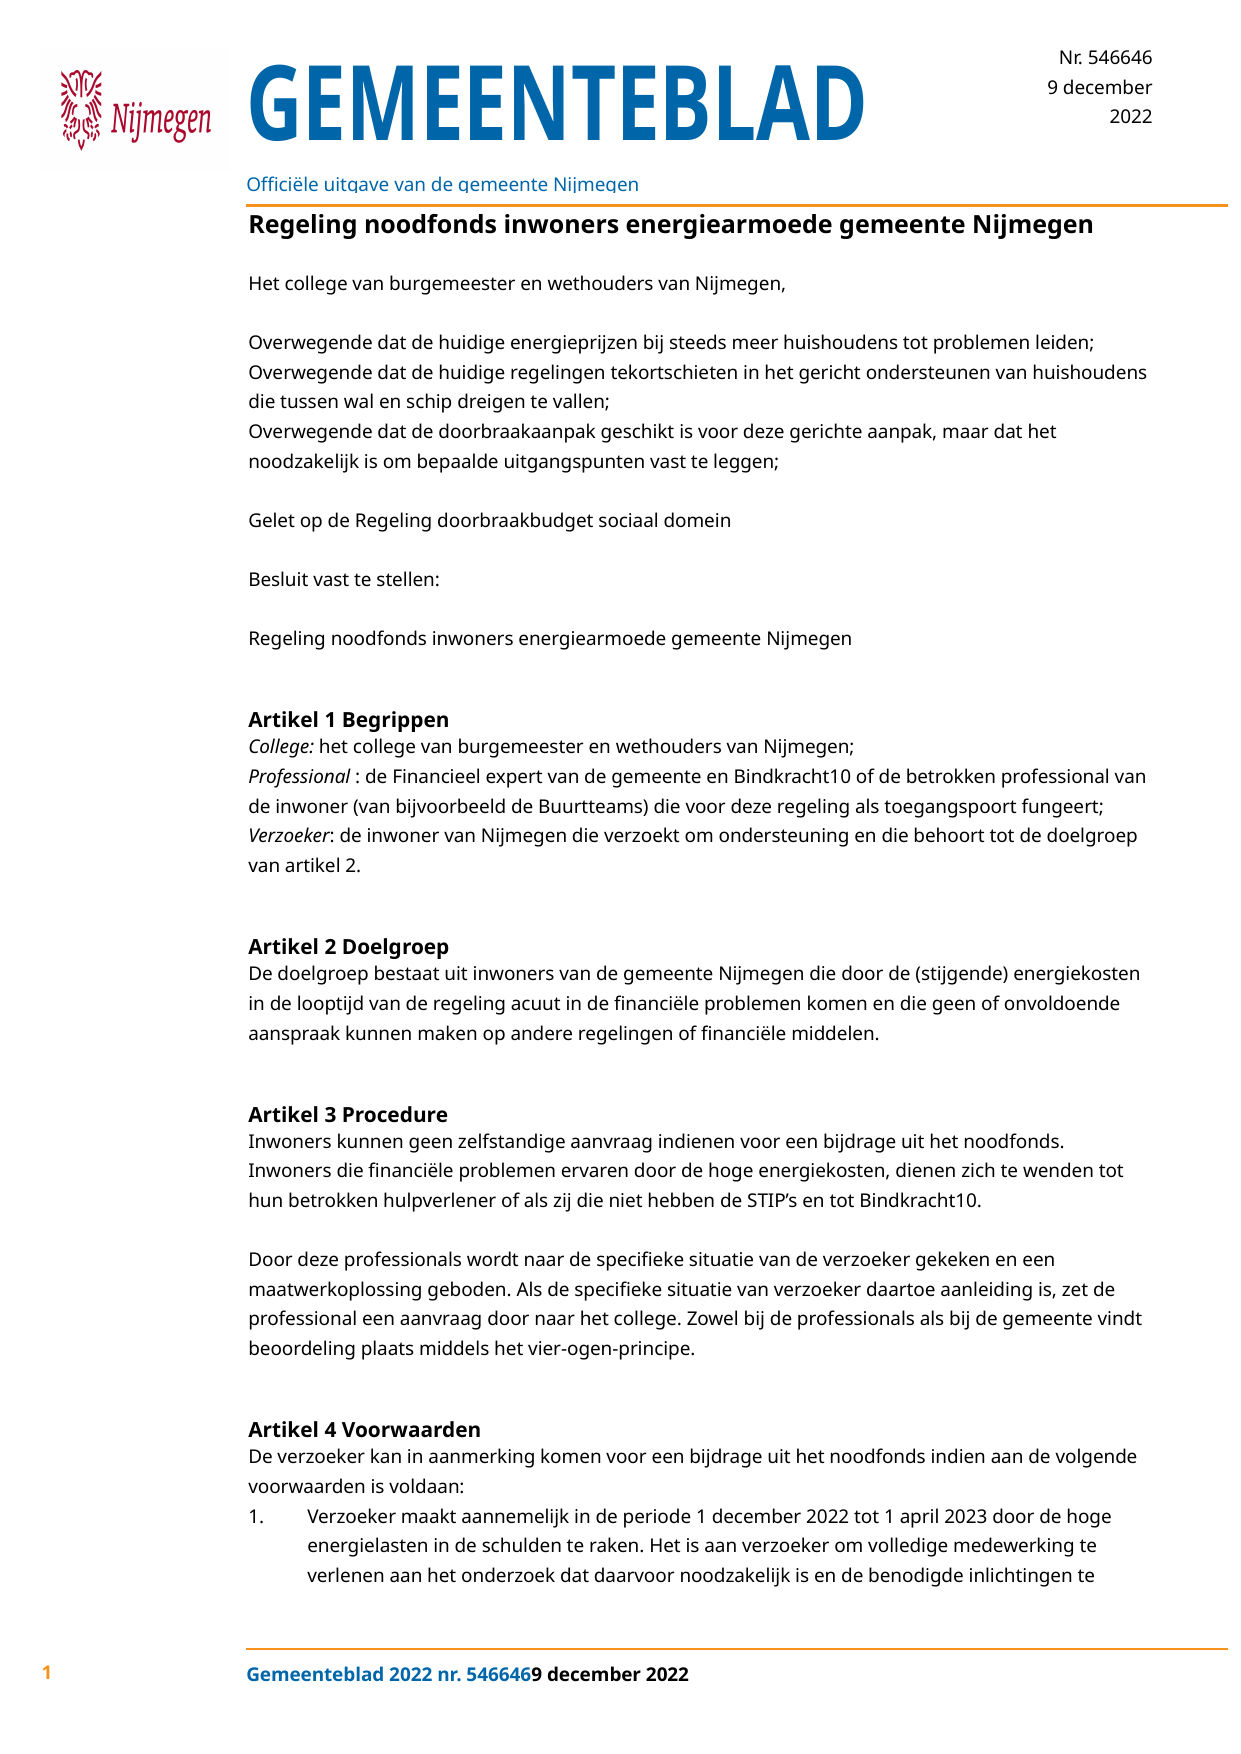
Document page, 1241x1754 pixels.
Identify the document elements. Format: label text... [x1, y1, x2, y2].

text Regeling noodfonds inwoners energiearmoede gemeente Nijmegen [248, 207, 1152, 241]
text College: het college van burgemeester en wethouders van Nijmegen; [248, 734, 1152, 759]
text Regeling noodfonds inwoners energiearmoede gemeente Nijmegen [248, 625, 1152, 651]
text Besluit vast te stellen: [248, 566, 1152, 592]
text Artikel 3 Procedure [248, 1100, 1152, 1128]
picture [41, 47, 231, 172]
text Artikel 1 Begrippen [248, 705, 1152, 734]
list Verzoeker maakt aannemelijk in de periode 1 december 2022 tot 1 april 2023 door de hoge energielasten in de schulden te raken. Het is aan verzoeker om volledige medewerking te verlenen aan het onderzoek dat daarvoor noodzakelijk is en de benodigde inlichtingen te [248, 1503, 1152, 1588]
text De doelgroep bestaat uit inwoners van de gemeente Nijmegen die door de (stijgende) energiekosten in de looptijd van de regeling acuut in de financiële problemen komen en die geen of onvoldoende aanspraak kunnen maken op andere regelingen of financiële middelen. [248, 961, 1152, 1045]
text Professional : de Financieel expert van de gemeente en Bindkracht10 of de betrokken professional van de inwoner (van bijvoorbeeld de Buurtteams) die voor deze regeling als toegangspoort fungeert; [248, 763, 1152, 819]
text Het college van burgemeester en wethouders van Nijmegen, [248, 270, 1152, 296]
text Artikel 4 Voorwaarden [248, 1415, 1152, 1444]
text De verzoeker kan in aanmerking komen voor een bijdrage uit het noodfonds indien aan de volgende voorwaarden is voldaan: [248, 1444, 1152, 1499]
text Overwegende dat de doorbraakaanpak geschikt is voor deze gerichte aanpak, maar dat het noodzakelijk is om bepaalde uitgangspunten vast te leggen; [248, 418, 1152, 473]
text Overwegende dat de huidige regelingen tekortschieten in het gericht ondersteunen van huishoudens die tussen wal en schip dreigen te vallen; [248, 359, 1152, 414]
text Door deze professionals wordt naar de specifieke situatie van de verzoeker gekeken en een maatwerkoplossing geboden. Als de specifieke situatie van verzoeker daartoe aanleiding is, zet de professional een aanvraag door naar het college. Zowel bij de professionals als bij de gemeente vindt beoordeling plaats middels het vier-ogen-principe. [248, 1246, 1152, 1361]
text Overwegende dat de huidige energieprijzen bij steeds meer huishoudens tot problemen leiden; [248, 329, 1152, 355]
text Inwoners kunnen geen zelfstandige aanvraag indienen voor een bijdrage uit het noodfonds. Inwoners die financiële problemen ervaren door de hoge energiekosten, dienen zich te wenden tot hun betrokken hulpverlener of als zij die niet hebben de STIP’s en tot Bindkracht10. [248, 1128, 1152, 1213]
text Artikel 2 Doelgroep [248, 932, 1152, 961]
text Gelet op de Regeling doorbraakbudget sociaal domein [248, 507, 1152, 533]
text Verzoeker: de inwoner van Nijmegen die verzoekt om ondersteuning en die behoort tot de doelgroep van artikel 2. [248, 822, 1152, 878]
